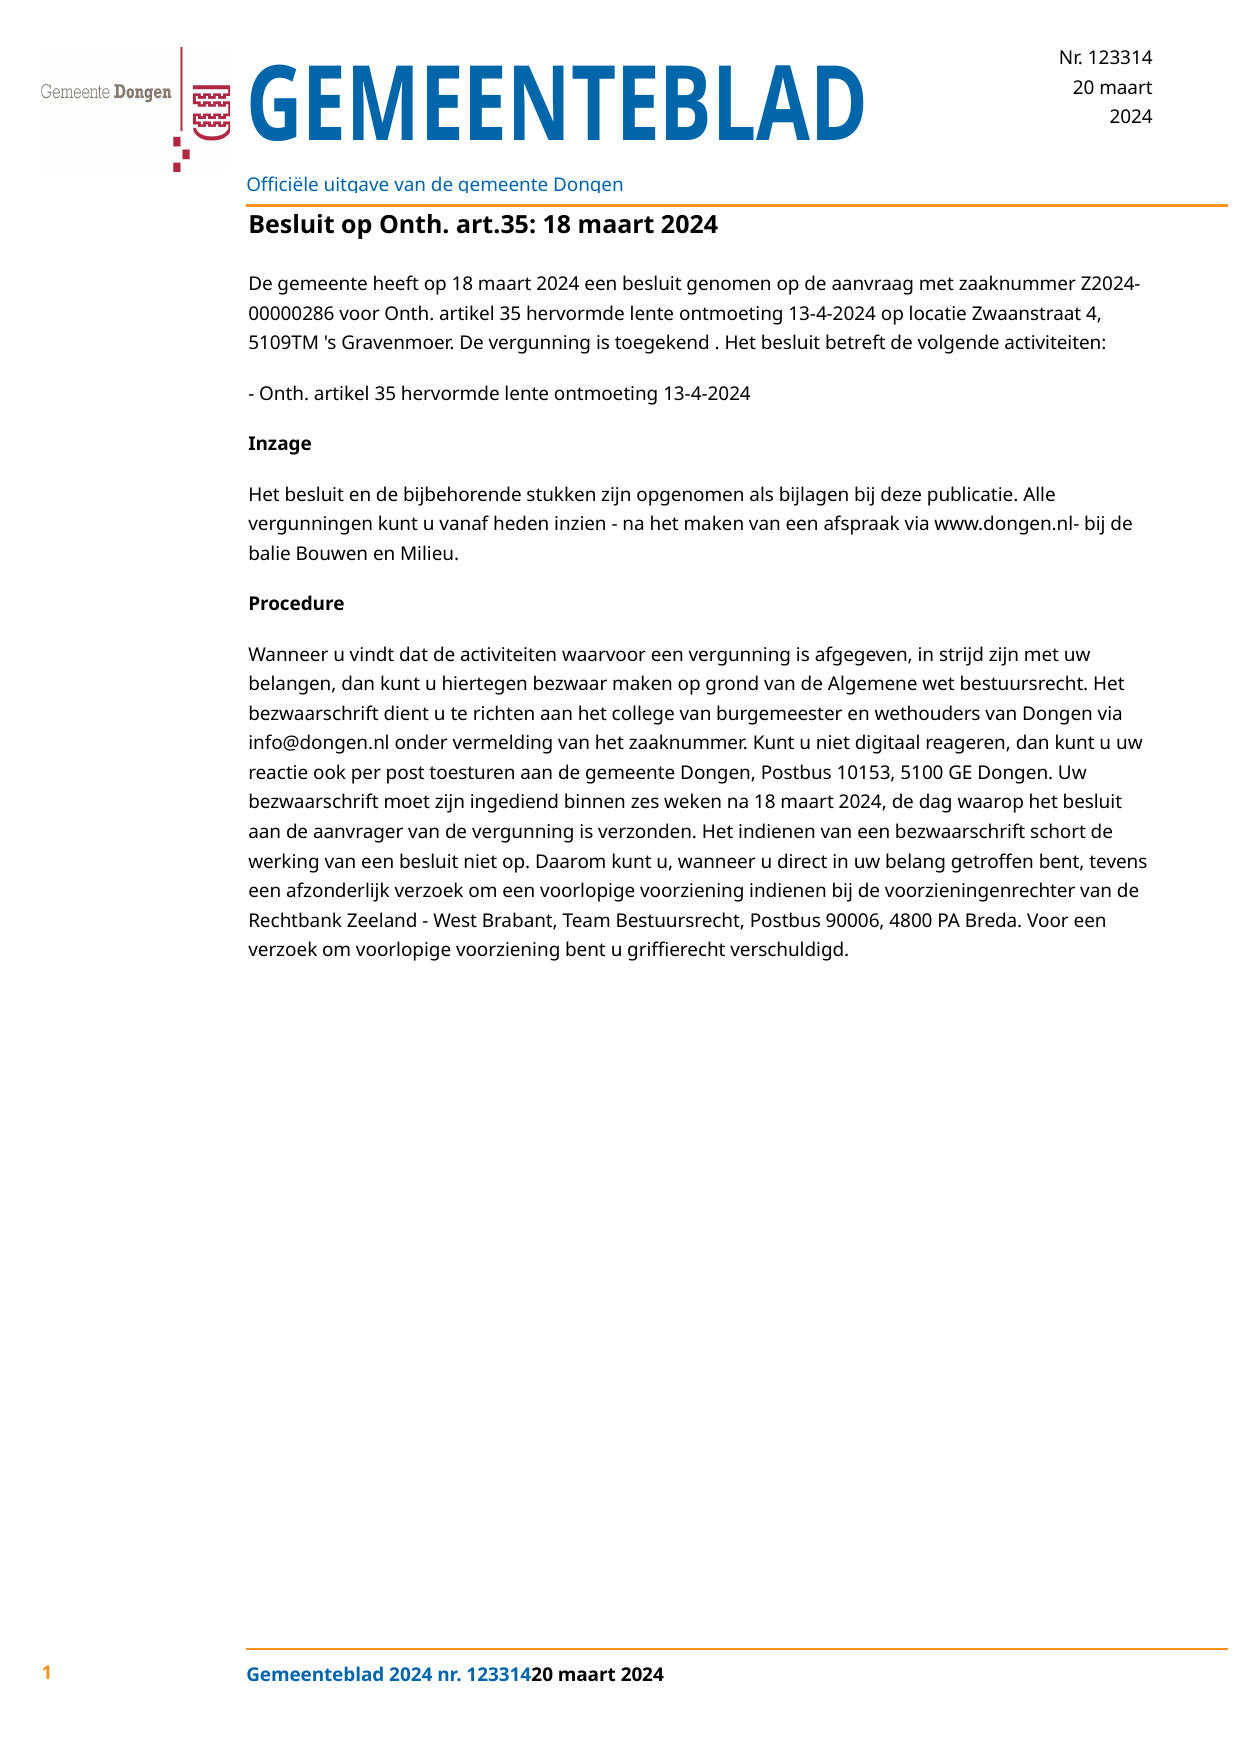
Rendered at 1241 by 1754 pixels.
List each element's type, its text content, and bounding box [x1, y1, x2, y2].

text Besluit op Onth. art.35: 18 maart 2024 [248, 207, 1152, 241]
text Het besluit en de bijbehorende stukken zijn opgenomen als bijlagen bij deze publicatie. Alle vergunningen kunt u vanaf heden inzien - na het maken van een afspraak via www.dongen.nl- bij de balie Bouwen en Milieu. [248, 481, 1152, 566]
text Procedure [248, 590, 1152, 616]
text Inzage [248, 430, 1152, 456]
text - Onth. artikel 35 hervormde lente ontmoeting 13-4-2024 [248, 380, 1152, 406]
text Wanneer u vindt dat de activiteiten waarvoor een vergunning is afgegeven, in strijd zijn met uw belangen, dan kunt u hiertegen bezwaar maken op grond van de Algemene wet bestuursrecht. Het bezwaarschrift dient u te richten aan het college van burgemeester en wethouders van Dongen via info@dongen.nl onder vermelding van het zaaknummer. Kunt u niet digitaal reageren, dan kunt u uw reactie ook per post toesturen aan de gemeente Dongen, Postbus 10153, 5100 GE Dongen. Uw bezwaarschrift moet zijn ingediend binnen zes weken na 18 maart 2024, de dag waarop het besluit aan de aanvrager van de vergunning is verzonden. Het indienen van een bezwaarschrift schort de werking van een besluit niet op. Daarom kunt u, wanneer u direct in uw belang getroffen bent, tevens een afzonderlijk verzoek om een voorlopige voorziening indienen bij de voorzieningenrechter van de Rechtbank Zeeland - West Brabant, Team Bestuursrecht, Postbus 90006, 4800 PA Breda. Voor een verzoek om voorlopige voorziening bent u griffierecht verschuldigd. [248, 641, 1152, 962]
picture [41, 47, 231, 172]
text De gemeente heeft op 18 maart 2024 een besluit genomen op de aanvraag met zaaknummer Z2024-00000286 voor Onth. artikel 35 hervormde lente ontmoeting 13-4-2024 op locatie Zwaanstraat 4, 5109TM 's Gravenmoer. De vergunning is toegekend . Het besluit betreft de volgende activiteiten: [248, 270, 1152, 355]
